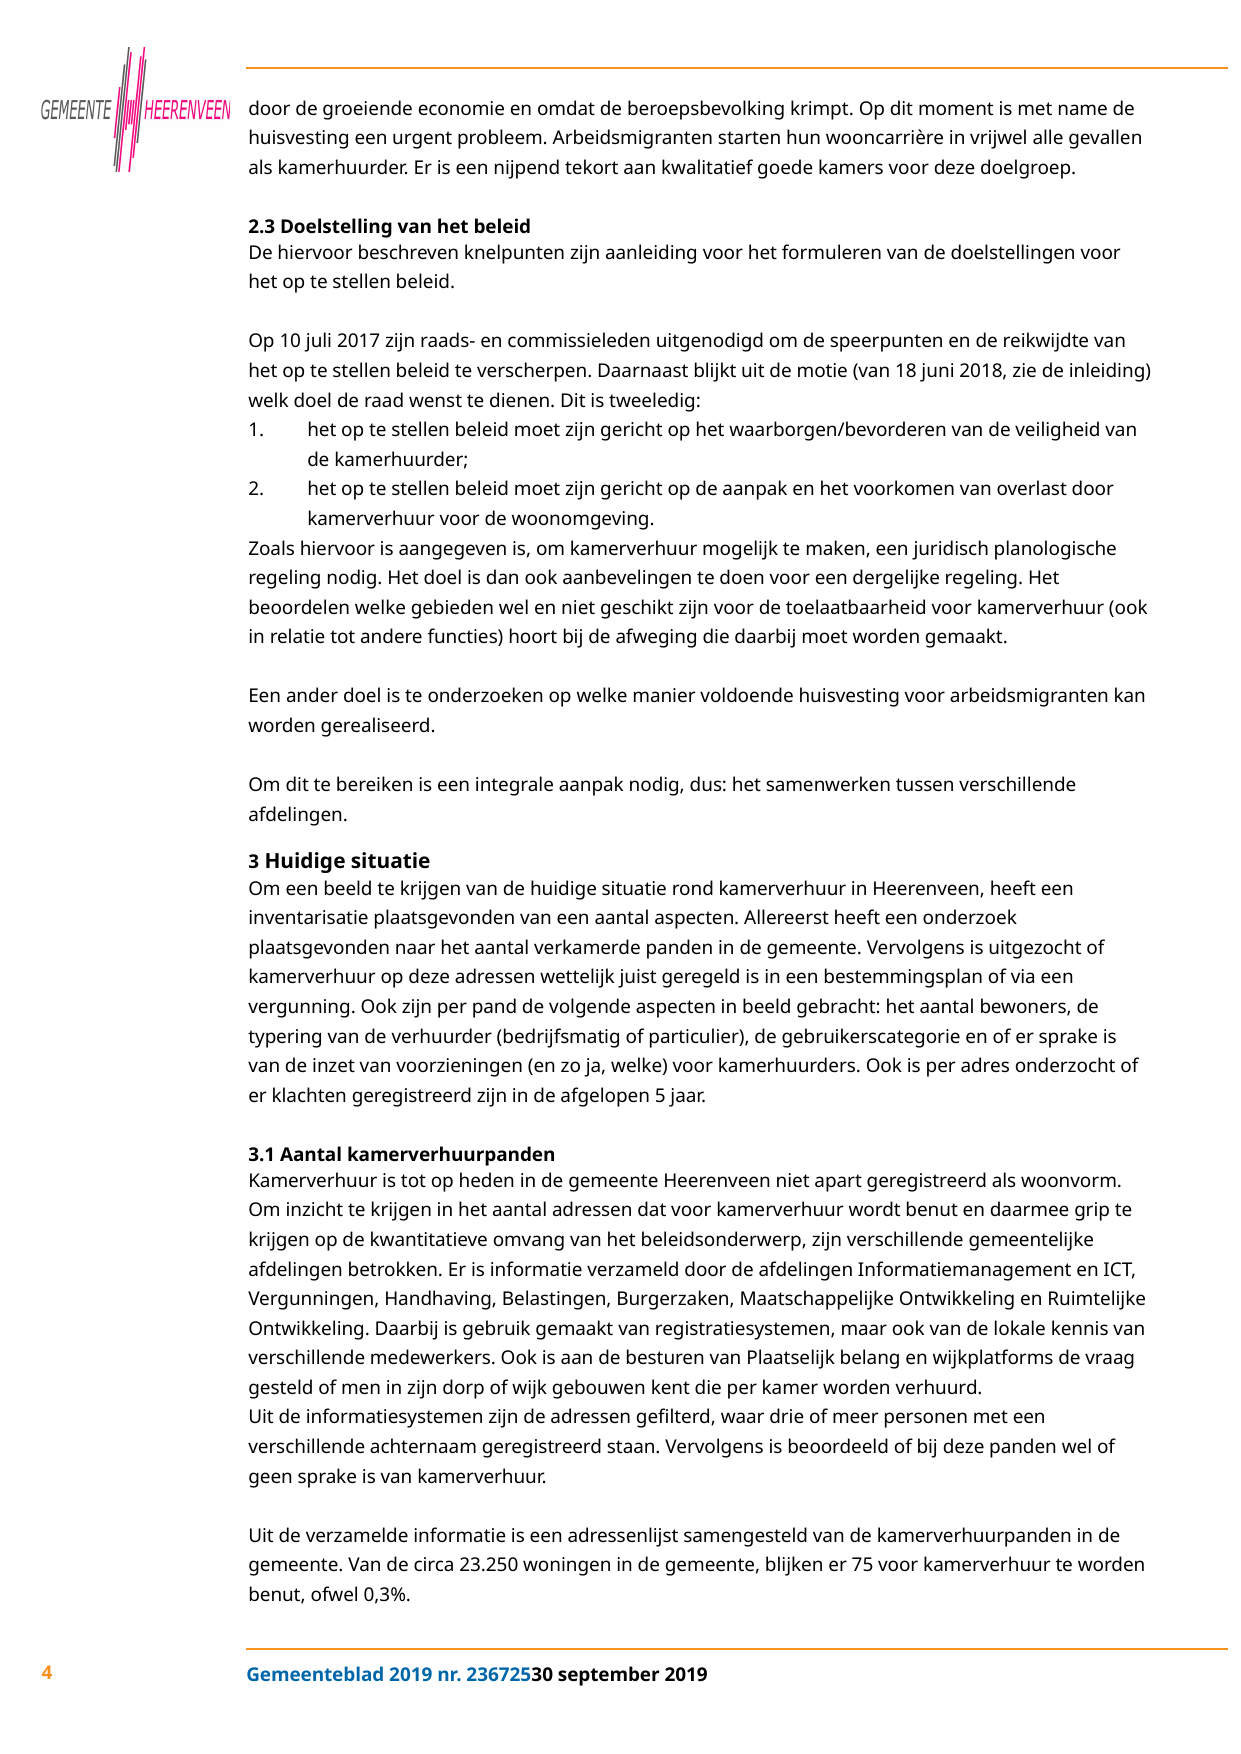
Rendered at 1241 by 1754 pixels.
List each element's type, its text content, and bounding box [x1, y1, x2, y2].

text Uit de informatiesystemen zijn de adressen gefilterd, waar drie of meer personen met een verschillende achternaam geregistreerd staan. Vervolgens is beoordeeld of bij deze panden wel of geen sprake is van kamerverhuur. [248, 1404, 1152, 1488]
text 3.1 Aantal kamerverhuurpanden [248, 1141, 1152, 1167]
text Op 10 juli 2017 zijn raads- en commissieleden uitgenodigd om de speerpunten en de reikwijdte van het op te stellen beleid te verscherpen. Daarnaast blijkt uit de motie (van 18 juni 2018, zie de inleiding) welk doel de raad wenst te dienen. Dit is tweeledig: [248, 328, 1152, 412]
text door de groeiende economie en omdat de beroepsbevolking krimpt. Op dit moment is met name de huisvesting een urgent probleem. Arbeidsmigranten starten hun wooncarrière in vrijwel alle gevallen als kamerhuurder. Er is een nijpend tekort aan kwalitatief goede kamers voor deze doelgroep. [248, 95, 1152, 180]
list het op te stellen beleid moet zijn gericht op het waarborgen/bevorderen van de veiligheid van de kamerhuurder; [248, 416, 1152, 472]
text Om een beeld te krijgen van de huidige situatie rond kamerverhuur in Heerenveen, heeft een inventarisatie plaatsgevonden van een aantal aspecten. Allereerst heeft een onderzoek plaatsgevonden naar het aantal verkamerde panden in de gemeente. Vervolgens is uitgezocht of kamerverhuur op deze adressen wettelijk juist geregeld is in een bestemmingsplan of via een vergunning. Ook zijn per pand de volgende aspecten in beeld gebracht: het aantal bewoners, de typering van de verhuurder (bedrijfsmatig of particulier), de gebruikerscategorie en of er sprake is van de inzet van voorzieningen (en zo ja, welke) voor kamerhuurders. Ook is per adres onderzocht of er klachten geregistreerd zijn in de afgelopen 5 jaar. [248, 875, 1152, 1108]
text De hiervoor beschreven knelpunten zijn aanleiding voor het formuleren van de doelstellingen voor het op te stellen beleid. [248, 239, 1152, 294]
text Een ander doel is te onderzoeken op welke manier voldoende huisvesting voor arbeidsmigranten kan worden gerealiseerd. [248, 683, 1152, 738]
text Om dit te bereiken is een integrale aanpak nodig, dus: het samenwerken tussen verschillende afdelingen. [248, 771, 1152, 827]
text 3 Huidige situatie [248, 847, 1152, 875]
picture [41, 47, 231, 172]
list het op te stellen beleid moet zijn gericht op de aanpak en het voorkomen van overlast door kamerverhuur voor de woonomgeving. [248, 476, 1152, 531]
text 2.3 Doelstelling van het beleid [248, 213, 1152, 239]
text Zoals hiervoor is aangegeven is, om kamerverhuur mogelijk te maken, een juridisch planologische regeling nodig. Het doel is dan ook aanbevelingen te doen voor een dergelijke regeling. Het beoordelen welke gebieden wel en niet geschikt zijn voor de toelaatbaarheid voor kamerverhuur (ook in relatie tot andere functies) hoort bij de afweging die daarbij moet worden gemaakt. [248, 535, 1152, 649]
text Uit de verzamelde informatie is een adressenlijst samengesteld van de kamerverhuurpanden in de gemeente. Van de circa 23.250 woningen in de gemeente, blijken er 75 voor kamerverhuur te worden benut, ofwel 0,3%. [248, 1522, 1152, 1607]
text Kamerverhuur is tot op heden in de gemeente Heerenveen niet apart geregistreerd als woonvorm. Om inzicht te krijgen in het aantal adressen dat voor kamerverhuur wordt benut en daarmee grip te krijgen op de kwantitatieve omvang van het beleidsonderwerp, zijn verschillende gemeentelijke afdelingen betrokken. Er is informatie verzameld door de afdelingen Informatiemanagement en ICT, Vergunningen, Handhaving, Belastingen, Burgerzaken, Maatschappelijke Ontwikkeling en Ruimtelijke Ontwikkeling. Daarbij is gebruik gemaakt van registratiesystemen, maar ook van de lokale kennis van verschillende medewerkers. Ook is aan de besturen van Plaatselijk belang en wijkplatforms de vraag gesteld of men in zijn dorp of wijk gebouwen kent die per kamer worden verhuurd. [248, 1167, 1152, 1400]
